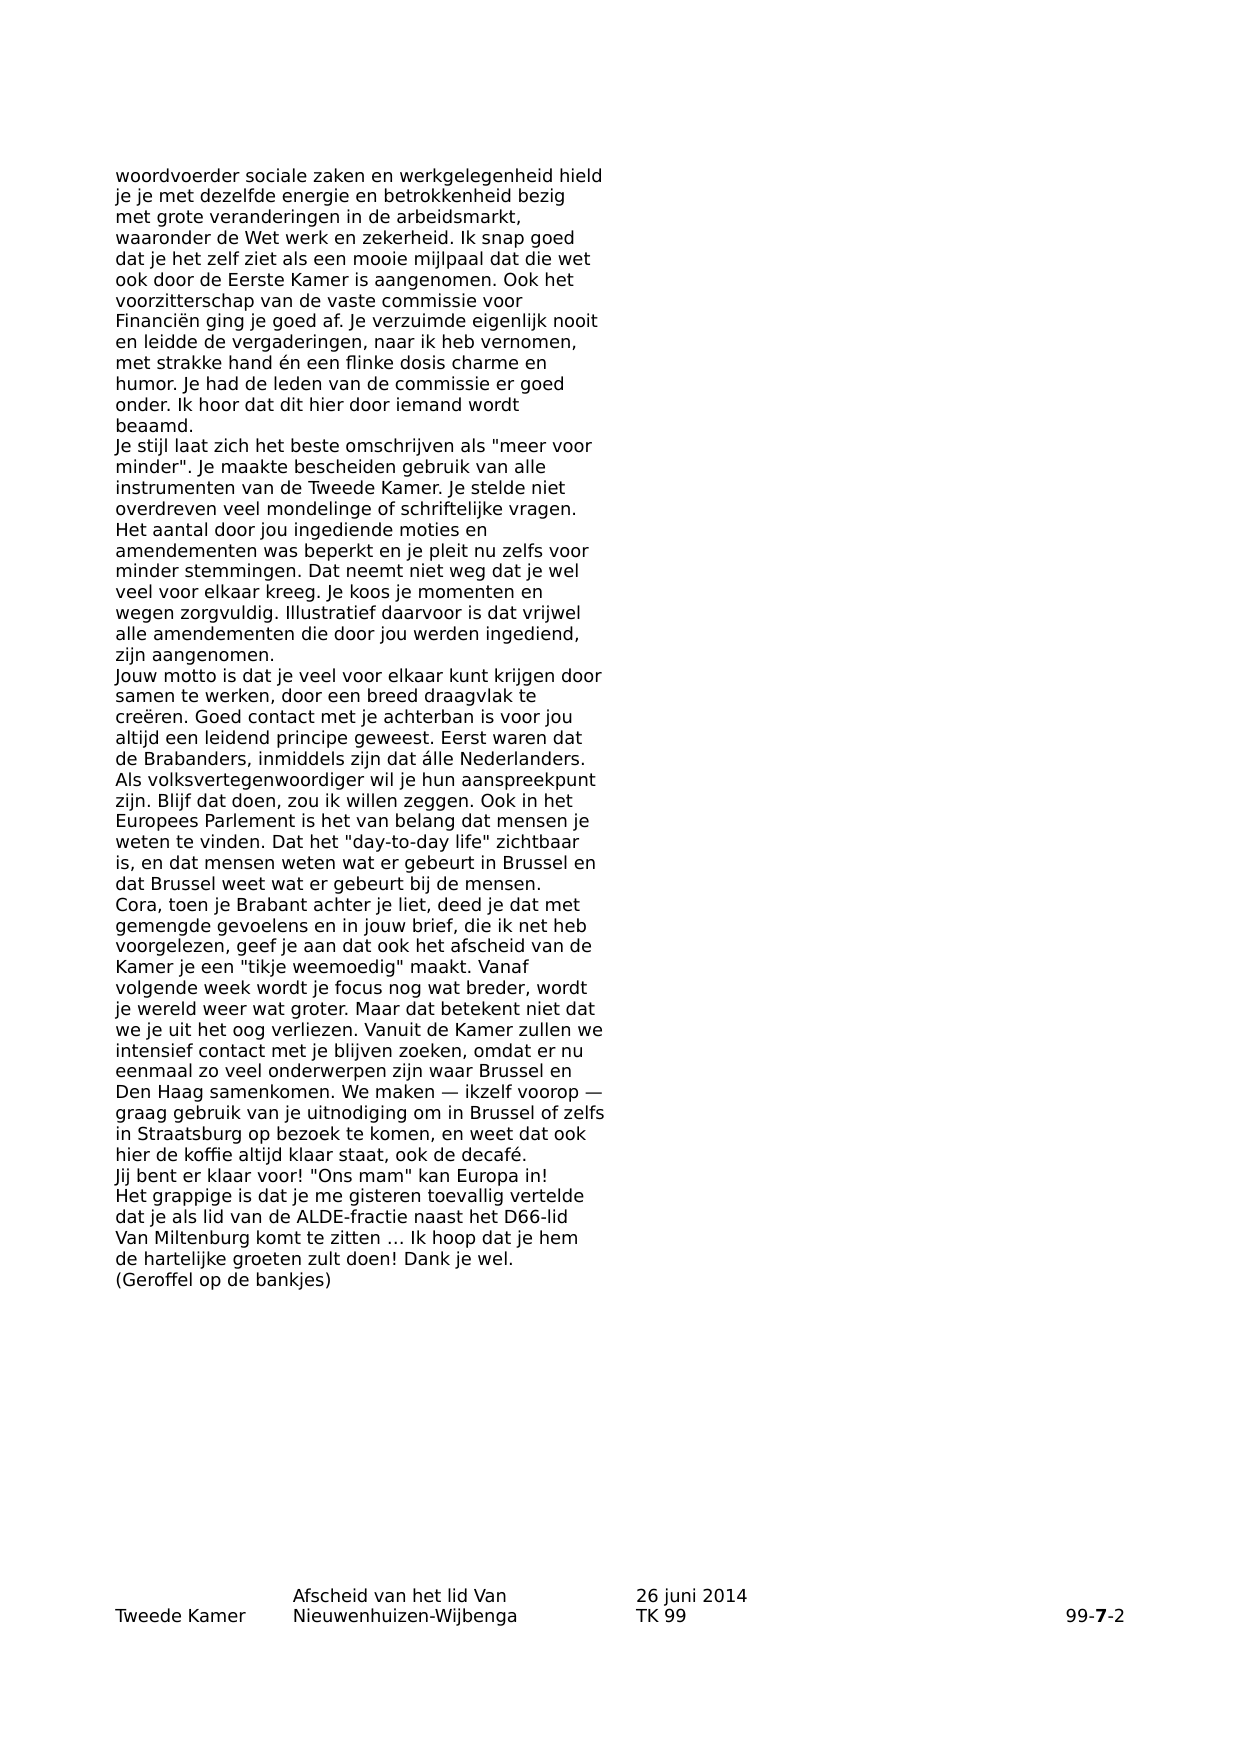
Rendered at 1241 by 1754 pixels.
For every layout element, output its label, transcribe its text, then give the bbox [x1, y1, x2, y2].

text Jij bent er klaar voor! "Ons mam" kan Europa in! [115, 1165, 605, 1186]
text Je stijl laat zich het beste omschrijven als "meer voor minder". Je maakte bescheiden gebruik van alle instrumenten van de Tweede Kamer. Je stelde niet overdreven veel mondelinge of schriftelijke vragen. Het aantal door jou ingediende moties en amendementen was beperkt en je pleit nu zelfs voor minder stemmingen. Dat neemt niet weg dat je wel veel voor elkaar kreeg. Je koos je momenten en wegen zorgvuldig. Illustratief daarvoor is dat vrijwel alle amendementen die door jou werden ingediend, zijn aangenomen. [115, 436, 605, 665]
text Het grappige is dat je me gisteren toevallig vertelde dat je als lid van de ALDE-fractie naast het D66-lid Van Miltenburg komt te zitten … Ik hoop dat je hem de hartelijke groeten zult doen! Dank je wel. [115, 1186, 605, 1269]
text woordvoerder sociale zaken en werkgelegenheid hield je je met dezelfde energie en betrokkenheid bezig met grote veranderingen in de arbeidsmarkt, waaronder de Wet werk en zekerheid. Ik snap goed dat je het zelf ziet als een mooie mijlpaal dat die wet ook door de Eerste Kamer is aangenomen. Ook het voorzitterschap van de vaste commissie voor Financiën ging je goed af. Je verzuimde eigenlijk nooit en leidde de vergaderingen, naar ik heb vernomen, met strakke hand én een flinke dosis charme en humor. Je had de leden van de commissie er goed onder. Ik hoor dat dit hier door iemand wordt beaamd. [115, 165, 605, 436]
text (Geroffel op de bankjes) [115, 1269, 605, 1290]
text Cora, toen je Brabant achter je liet, deed je dat met gemengde gevoelens en in jouw brief, die ik net heb voorgelezen, geef je aan dat ook het afscheid van de Kamer je een "tikje weemoedig" maakt. Vanaf volgende week wordt je focus nog wat breder, wordt je wereld weer wat groter. Maar dat betekent niet dat we je uit het oog verliezen. Vanuit de Kamer zullen we intensief contact met je blijven zoeken, omdat er nu eenmaal zo veel onderwerpen zijn waar Brussel en Den Haag samenkomen. We maken — ikzelf voorop — graag gebruik van je uitnodiging om in Brussel of zelfs in Straatsburg op bezoek te komen, en weet dat ook hier de koffie altijd klaar staat, ook de decafé. [115, 894, 605, 1165]
text Jouw motto is dat je veel voor elkaar kunt krijgen door samen te werken, door een breed draagvlak te creëren. Goed contact met je achterban is voor jou altijd een leidend principe geweest. Eerst waren dat de Brabanders, inmiddels zijn dat álle Nederlanders. Als volksvertegenwoordiger wil je hun aanspreekpunt zijn. Blijf dat doen, zou ik willen zeggen. Ook in het Europees Parlement is het van belang dat mensen je weten te vinden. Dat het "day-to-day life" zichtbaar is, en dat mensen weten wat er gebeurt in Brussel en dat Brussel weet wat er gebeurt bij de mensen. [115, 665, 605, 894]
